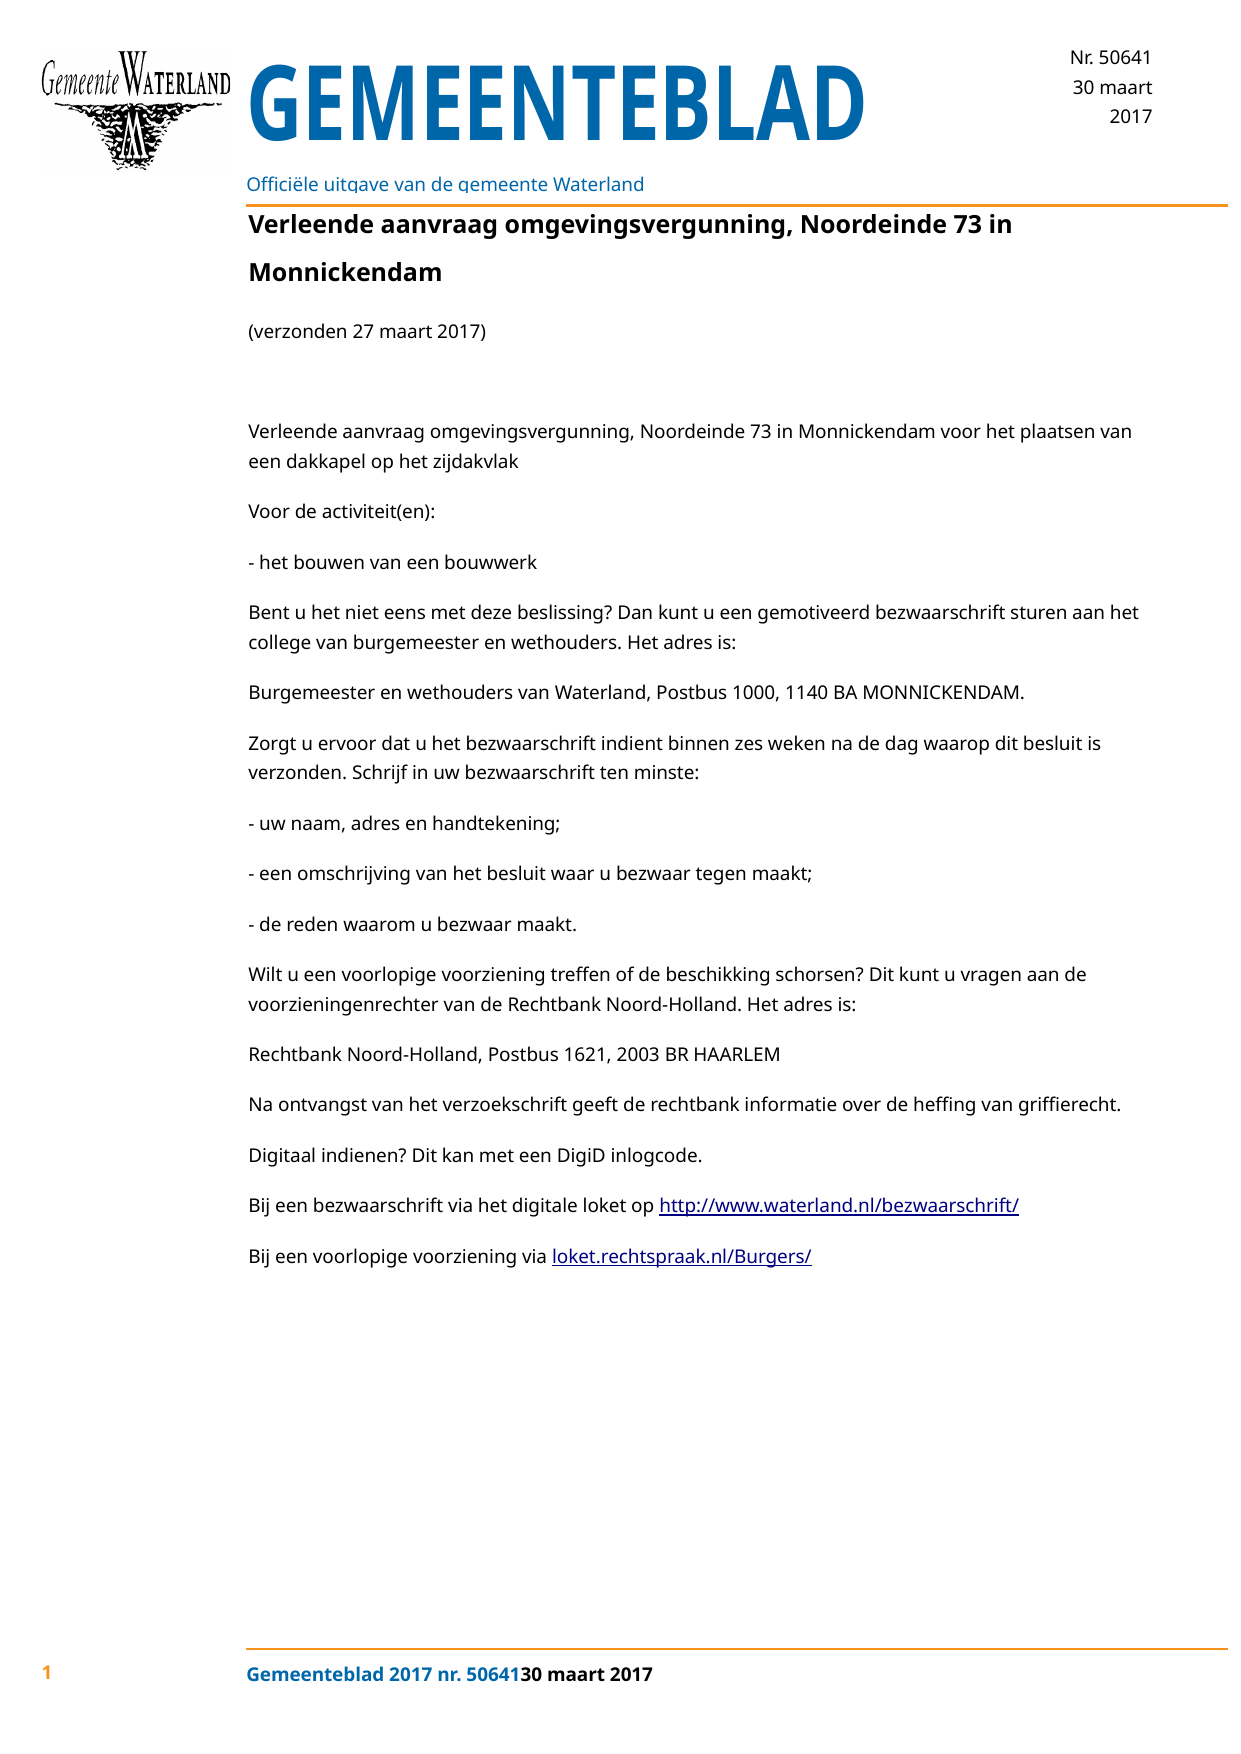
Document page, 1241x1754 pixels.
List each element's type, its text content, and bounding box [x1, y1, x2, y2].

picture [41, 47, 231, 172]
text Bent u het niet eens met deze beslissing? Dan kunt u een gemotiveerd bezwaarschrift sturen aan het college van burgemeester en wethouders. Het adres is: [248, 599, 1152, 655]
text - de reden waarom u bezwaar maakt. [248, 911, 1152, 937]
text Voor de activiteit(en): [248, 499, 1152, 524]
text Na ontvangst van het verzoekschrift geeft de rechtbank informatie over de heffing van griffierecht. [248, 1092, 1152, 1117]
text (verzonden 27 maart 2017) [248, 318, 1152, 344]
text Verleende aanvraag omgevingsvergunning, Noordeinde 73 in Monnickendam [248, 207, 1152, 288]
text Verleende aanvraag omgevingsvergunning, Noordeinde 73 in Monnickendam voor het plaatsen van een dakkapel op het zijdakvlak [248, 419, 1152, 474]
text - een omschrijving van het besluit waar u bezwaar tegen maakt; [248, 860, 1152, 886]
text - het bouwen van een bouwwerk [248, 549, 1152, 575]
text Bij een bezwaarschrift via het digitale loket op http://www.waterland.nl/bezwaarschrift/ [248, 1192, 1152, 1218]
text - uw naam, adres en handtekening; [248, 810, 1152, 836]
text Zorgt u ervoor dat u het bezwaarschrift indient binnen zes weken na de dag waarop dit besluit is verzonden. Schrijf in uw bezwaarschrift ten minste: [248, 730, 1152, 785]
text Wilt u een voorlopige voorziening treffen of de beschikking schorsen? Dit kunt u vragen aan de voorzieningenrechter van de Rechtbank Noord-Holland. Het adres is: [248, 961, 1152, 1017]
text Bij een voorlopige voorziening via loket.rechtspraak.nl/Burgers/ [248, 1243, 1152, 1269]
text Rechtbank Noord-Holland, Postbus 1621, 2003 BR HAARLEM [248, 1041, 1152, 1067]
text Burgemeester en wethouders van Waterland, Postbus 1000, 1140 BA MONNICKENDAM. [248, 679, 1152, 705]
text Digitaal indienen? Dit kan met een DigiD inlogcode. [248, 1142, 1152, 1168]
